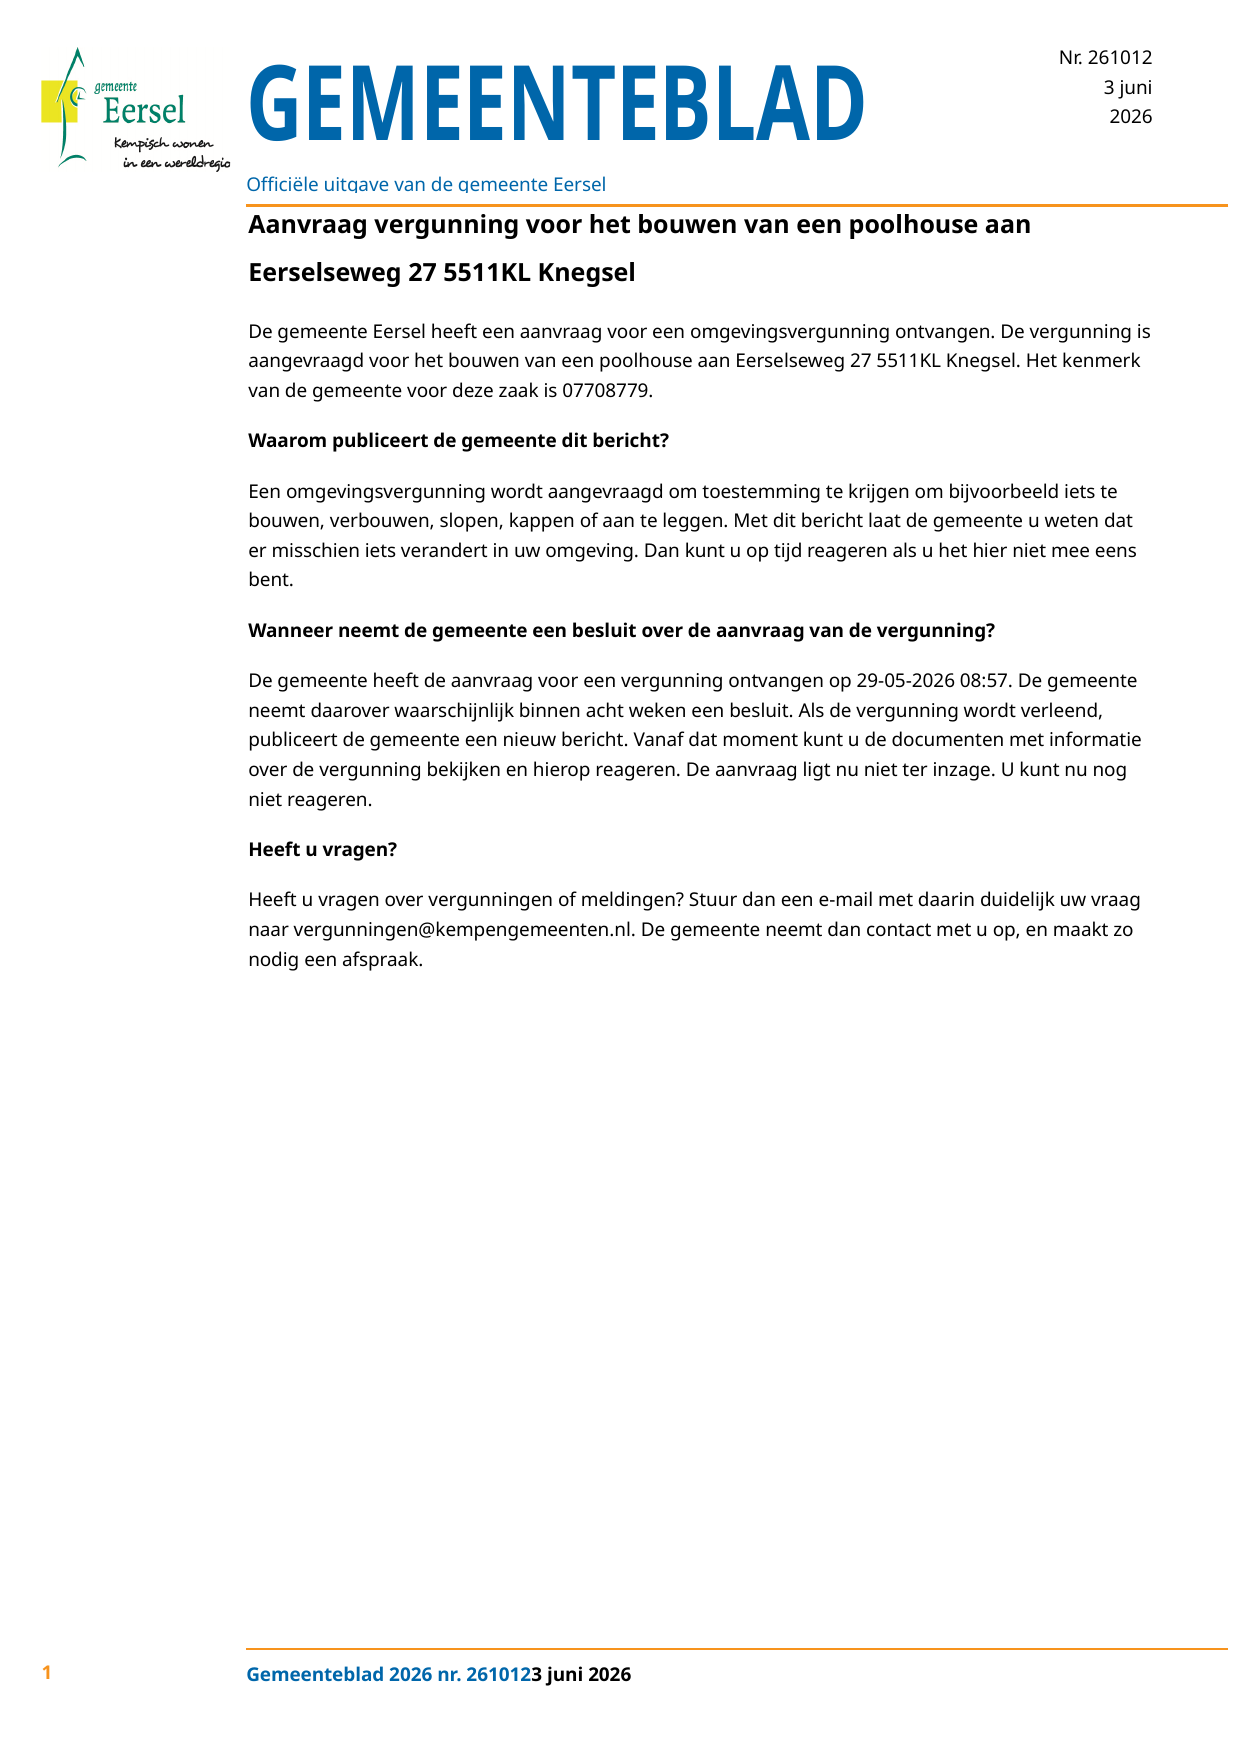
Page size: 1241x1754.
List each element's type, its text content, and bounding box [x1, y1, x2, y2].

text Waarom publiceert de gemeente dit bericht? [248, 427, 1152, 453]
text Aanvraag vergunning voor het bouwen van een poolhouse aan Eerselseweg 27 5511KL Knegsel [248, 207, 1152, 288]
text De gemeente Eersel heeft een aanvraag voor een omgevingsvergunning ontvangen. De vergunning is aangevraagd voor het bouwen van een poolhouse aan Eerselseweg 27 5511KL Knegsel. Het kenmerk van de gemeente voor deze zaak is 07708779. [248, 318, 1152, 403]
text De gemeente heeft de aanvraag voor een vergunning ontvangen op 29-05-2026 08:57. De gemeente neemt daarover waarschijnlijk binnen acht weken een besluit. Als de vergunning wordt verleend, publiceert de gemeente een nieuw bericht. Vanaf dat moment kunt u de documenten met informatie over de vergunning bekijken en hierop reageren. De aanvraag ligt nu niet ter inzage. U kunt nu nog niet reageren. [248, 667, 1152, 812]
text Heeft u vragen over vergunningen of meldingen? Stuur dan een e-mail met daarin duidelijk uw vraag naar vergunningen@kempengemeenten.nl. De gemeente neemt dan contact met u op, en maakt zo nodig een afspraak. [248, 887, 1152, 972]
text Wanneer neemt de gemeente een besluit over de aanvraag van de vergunning? [248, 617, 1152, 643]
text Een omgevingsvergunning wordt aangevraagd om toestemming te krijgen om bijvoorbeeld iets te bouwen, verbouwen, slopen, kappen of aan te leggen. Met dit bericht laat de gemeente u weten dat er misschien iets verandert in uw omgeving. Dan kunt u op tijd reageren als u het hier niet mee eens bent. [248, 478, 1152, 592]
text Heeft u vragen? [248, 836, 1152, 862]
picture [41, 47, 231, 172]
